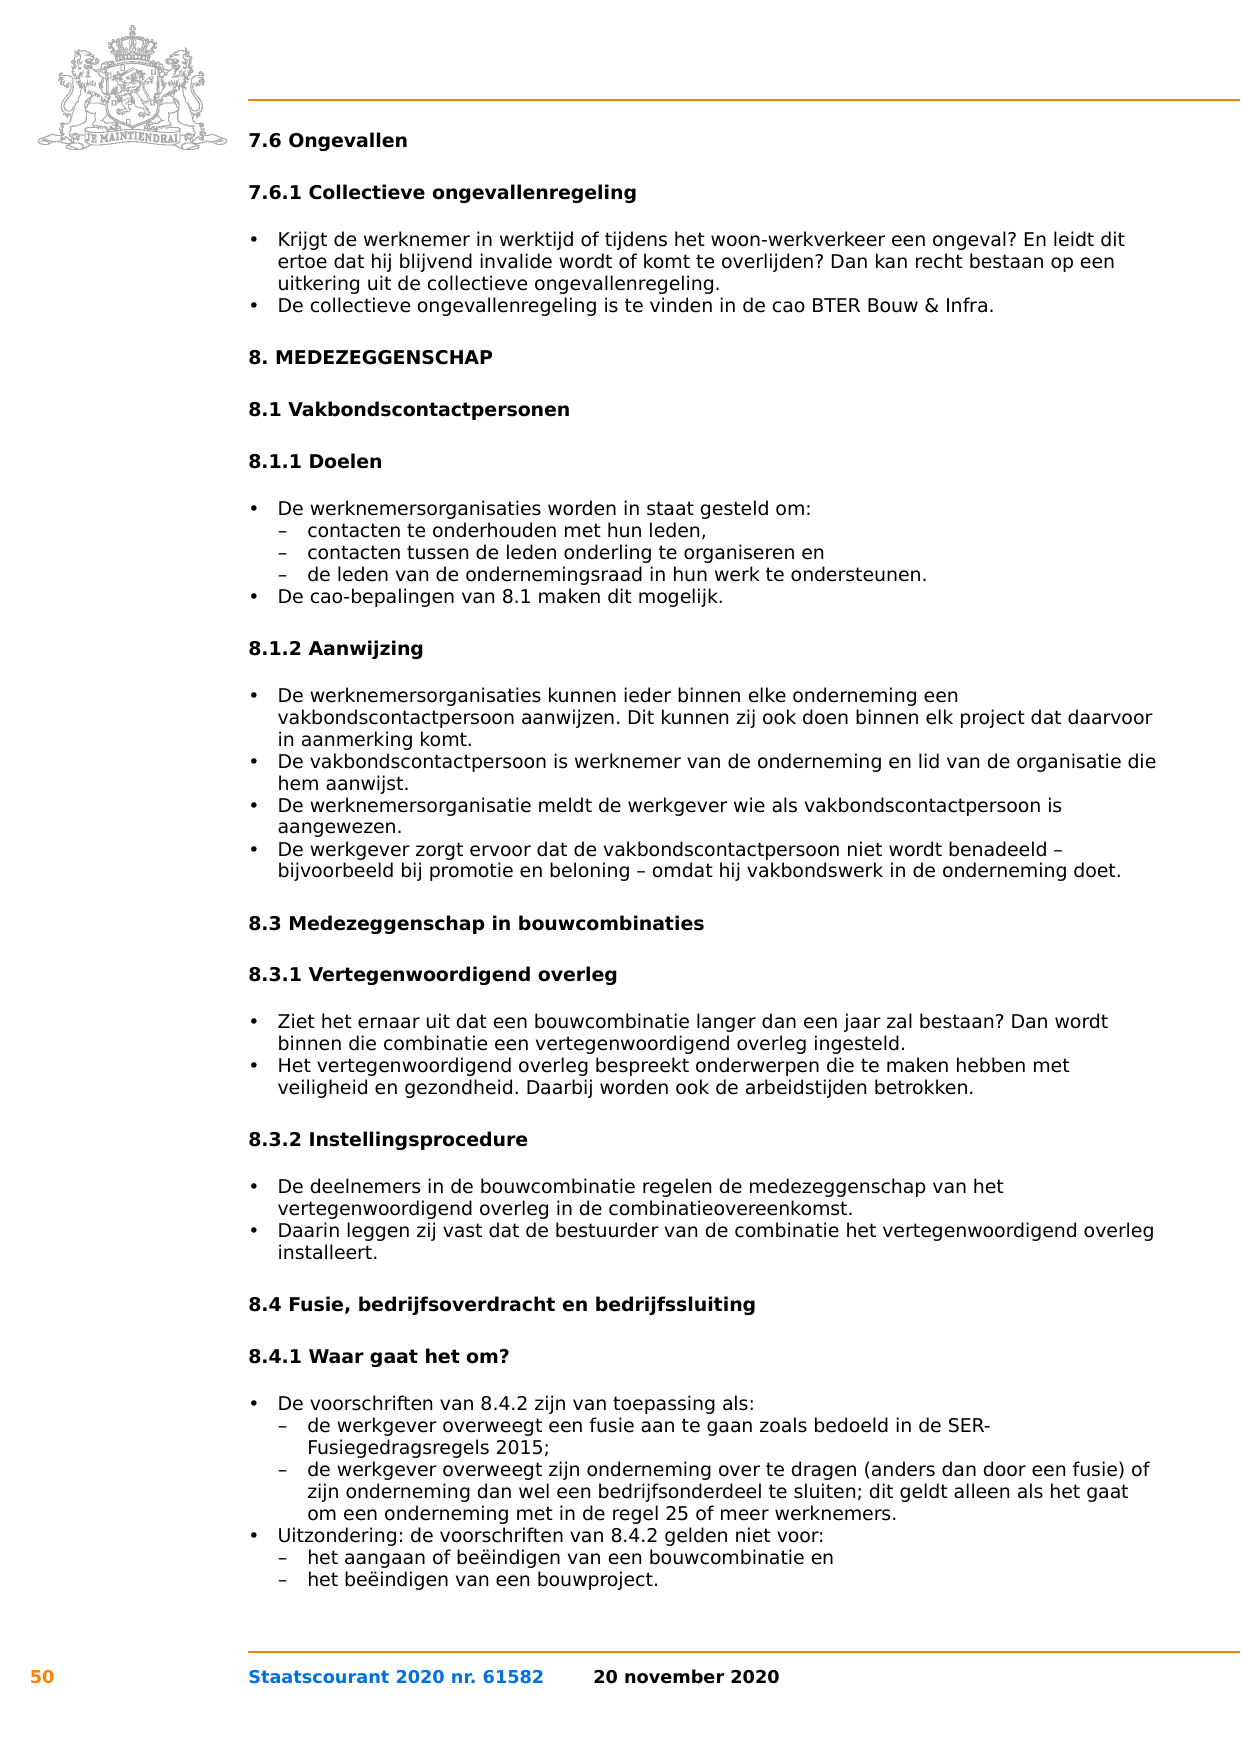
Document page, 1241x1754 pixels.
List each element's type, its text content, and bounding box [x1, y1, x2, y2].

text • Krijgt de werknemer in werktijd of tijdens het woon-werkverkeer een ongeval? En leidt dit ertoe dat hij blijvend invalide wordt of komt te overlijden? Dan kan recht bestaan op een uitkering uit de collectieve ongevallenregeling. [248, 229, 1163, 295]
subtitle 8.4.1 Waar gaat het om? [248, 1346, 1163, 1368]
subtitle 8.1.2 Aanwijzing [248, 638, 1163, 659]
text – de werkgever overweegt zijn onderneming over te dragen (anders dan door een fusie) of zijn onderneming dan wel een bedrijfsonderdeel te sluiten; dit geldt alleen als het gaat om een onderneming met in de regel 25 of meer werknemers. [278, 1459, 1163, 1525]
subtitle 7.6 Ongevallen [248, 130, 1163, 152]
text • De werkgever zorgt ervoor dat de vakbondscontactpersoon niet wordt benadeeld – bijvoorbeeld bij promotie en beloning – omdat hij vakbondswerk in de onderneming doet. [248, 838, 1163, 882]
text • De voorschriften van 8.4.2 zijn van toepassing als: [248, 1393, 1163, 1415]
subtitle 8.3.1 Vertegenwoordigend overleg [248, 964, 1163, 986]
subtitle 8.1 Vakbondscontactpersonen [248, 399, 1163, 421]
text • Daarin leggen zij vast dat de bestuurder van de combinatie het vertegenwoordigend overleg installeert. [248, 1220, 1163, 1264]
subtitle 8.4 Fusie, bedrijfsoverdracht en bedrijfssluiting [248, 1294, 1163, 1316]
text • De cao-bepalingen van 8.1 maken dit mogelijk. [248, 586, 1163, 608]
picture [38, 25, 227, 150]
text • De werknemersorganisatie meldt de werkgever wie als vakbondscontactpersoon is aangewezen. [248, 794, 1163, 838]
text – de werkgever overweegt een fusie aan te gaan zoals bedoeld in de SER-Fusiegedragsregels 2015; [278, 1415, 1163, 1459]
text • De vakbondscontactpersoon is werknemer van de onderneming en lid van de organisatie die hem aanwijst. [248, 751, 1163, 794]
text • Ziet het ernaar uit dat een bouwcombinatie langer dan een jaar zal bestaan? Dan wordt binnen die combinatie een vertegenwoordigend overleg ingesteld. [248, 1011, 1163, 1055]
subtitle 8.3 Medezeggenschap in bouwcombinaties [248, 912, 1163, 934]
text • De deelnemers in de bouwcombinatie regelen de medezeggenschap van het vertegenwoordigend overleg in de combinatieovereenkomst. [248, 1176, 1163, 1220]
subtitle 8.3.2 Instellingsprocedure [248, 1129, 1163, 1151]
subtitle 8.1.1 Doelen [248, 451, 1163, 473]
text – het beëindigen van een bouwproject. [278, 1569, 1163, 1591]
text • De werknemersorganisaties kunnen ieder binnen elke onderneming een vakbondscontactpersoon aanwijzen. Dit kunnen zij ook doen binnen elk project dat daarvoor in aanmerking komt. [248, 684, 1163, 751]
text • Uitzondering: de voorschriften van 8.4.2 gelden niet voor: [248, 1525, 1163, 1547]
subtitle 8. MEDEZEGGENSCHAP [248, 347, 1163, 369]
text • De collectieve ongevallenregeling is te vinden in de cao BTER Bouw & Infra. [248, 295, 1163, 317]
text – de leden van de ondernemingsraad in hun werk te ondersteunen. [278, 564, 1163, 586]
text – contacten tussen de leden onderling te organiseren en [278, 542, 1163, 564]
subtitle 7.6.1 Collectieve ongevallenregeling [248, 182, 1163, 204]
text – het aangaan of beëindigen van een bouwcombinatie en [278, 1547, 1163, 1569]
text • De werknemersorganisaties worden in staat gesteld om: [248, 498, 1163, 520]
text – contacten te onderhouden met hun leden, [278, 520, 1163, 542]
text • Het vertegenwoordigend overleg bespreekt onderwerpen die te maken hebben met veiligheid en gezondheid. Daarbij worden ook de arbeidstijden betrokken. [248, 1055, 1163, 1099]
